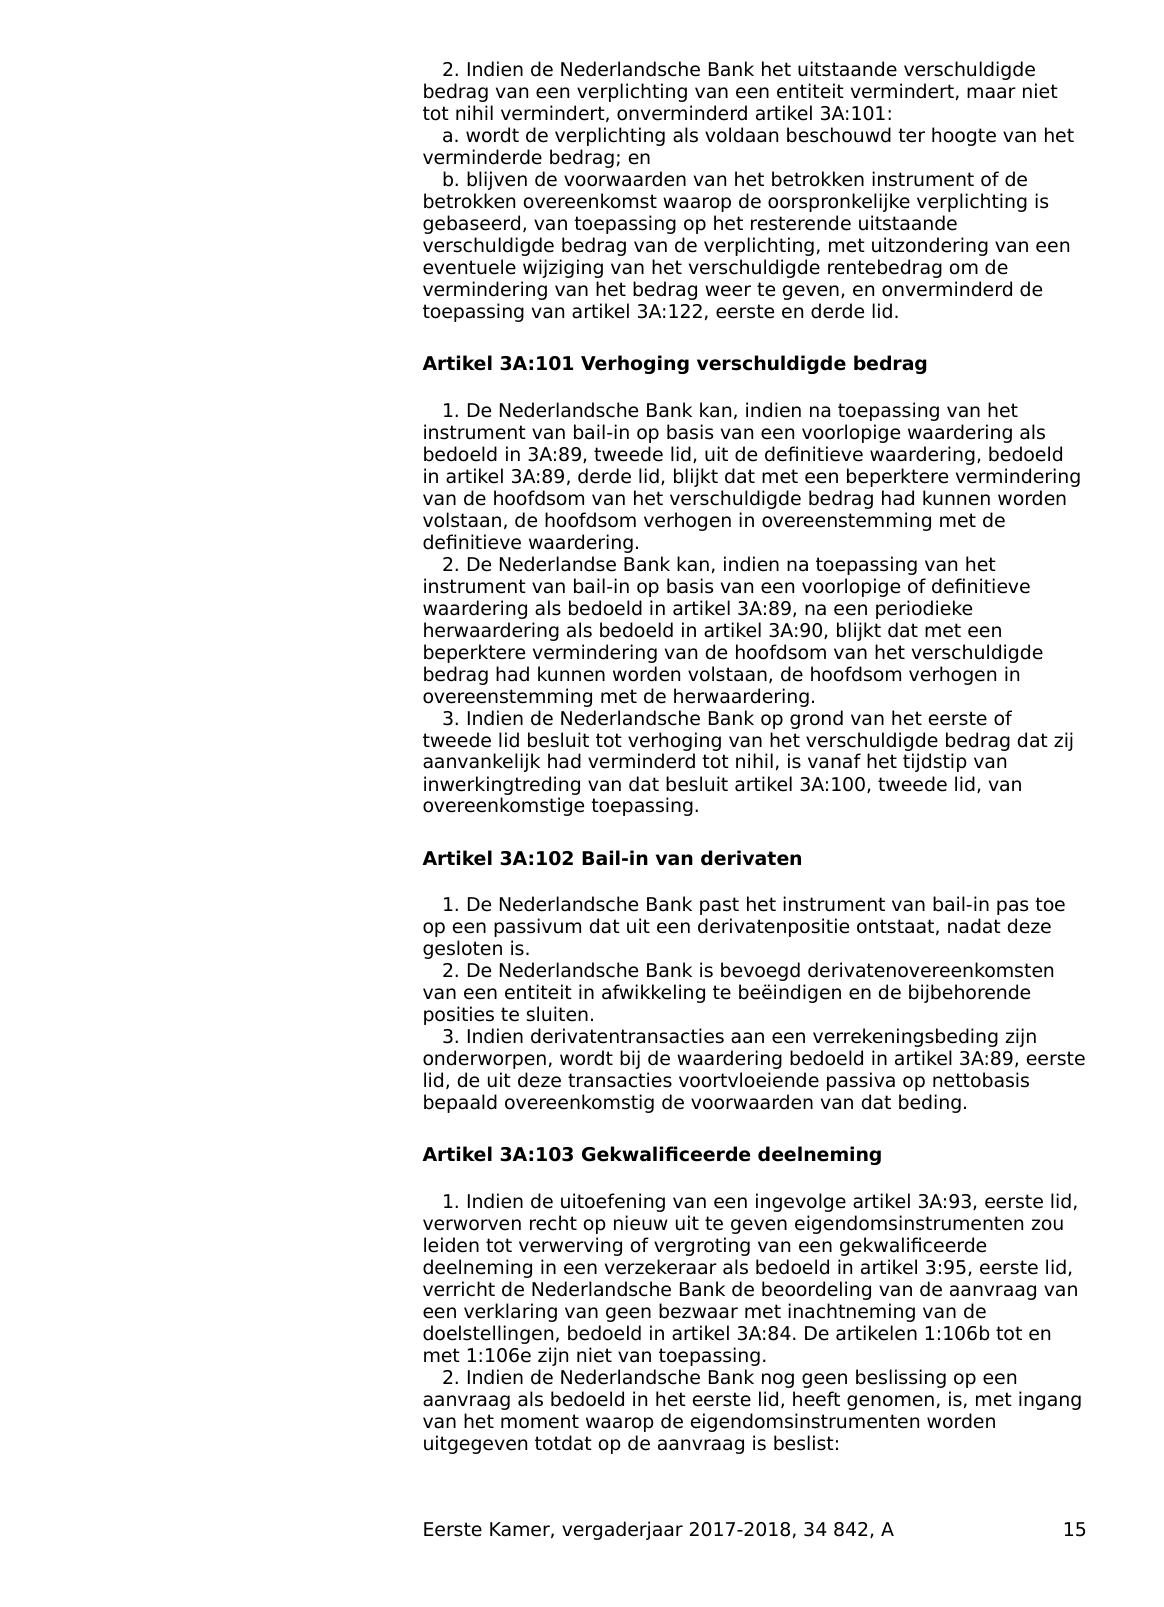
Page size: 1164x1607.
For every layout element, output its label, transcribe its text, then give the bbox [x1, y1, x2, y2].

text 3. Indien derivatentransacties aan een verrekeningsbeding zijn onderworpen, wordt bij de waardering bedoeld in artikel 3A:89, eerste lid, de uit deze transacties voortvloeiende passiva op nettobasis bepaald overeenkomstig de voorwaarden van dat beding. [422, 1026, 1087, 1114]
text 1. De Nederlandsche Bank kan, indien na toepassing van het instrument van bail-in op basis van een voorlopige waardering als bedoeld in 3A:89, tweede lid, uit de definitieve waardering, bedoeld in artikel 3A:89, derde lid, blijkt dat met een beperktere vermindering van de hoofdsom van het verschuldigde bedrag had kunnen worden volstaan, de hoofdsom verhogen in overeenstemming met de definitieve waardering. [422, 400, 1087, 554]
text 2. Indien de Nederlandsche Bank nog geen beslissing op een aanvraag als bedoeld in het eerste lid, heeft genomen, is, met ingang van het moment waarop de eigendomsinstrumenten worden uitgegeven totdat op de aanvraag is beslist: [422, 1367, 1087, 1455]
subtitle Artikel 3A:102 Bail-in van derivaten [422, 847, 1087, 869]
subtitle Artikel 3A:101 Verhoging verschuldigde bedrag [422, 353, 1087, 375]
subtitle Artikel 3A:103 Gekwalificeerde deelneming [422, 1144, 1087, 1166]
text 2. De Nederlandse Bank kan, indien na toepassing van het instrument van bail-in op basis van een voorlopige of definitieve waardering als bedoeld in artikel 3A:89, na een periodieke herwaardering als bedoeld in artikel 3A:90, blijkt dat met een beperktere vermindering van de hoofdsom van het verschuldigde bedrag had kunnen worden volstaan, de hoofdsom verhogen in overeenstemming met de herwaardering. [422, 554, 1087, 707]
text 2. Indien de Nederlandsche Bank het uitstaande verschuldigde bedrag van een verplichting van een entiteit vermindert, maar niet tot nihil vermindert, onverminderd artikel 3A:101: [422, 59, 1087, 125]
text 1. De Nederlandsche Bank past het instrument van bail-in pas toe op een passivum dat uit een derivatenpositie ontstaat, nadat deze gesloten is. [422, 894, 1087, 960]
text 1. Indien de uitoefening van een ingevolge artikel 3A:93, eerste lid, verworven recht op nieuw uit te geven eigendomsinstrumenten zou leiden tot verwerving of vergroting van een gekwalificeerde deelneming in een verzekeraar als bedoeld in artikel 3:95, eerste lid, verricht de Nederlandsche Bank de beoordeling van de aanvraag van een verklaring van geen bezwaar met inachtneming van de doelstellingen, bedoeld in artikel 3A:84. De artikelen 1:106b tot en met 1:106e zijn niet van toepassing. [422, 1191, 1087, 1367]
text 2. De Nederlandsche Bank is bevoegd derivatenovereenkomsten van een entiteit in afwikkeling te beëindigen en de bijbehorende posities te sluiten. [422, 960, 1087, 1026]
text a. wordt de verplichting als voldaan beschouwd ter hoogte van het verminderde bedrag; en [422, 125, 1087, 169]
text b. blijven de voorwaarden van het betrokken instrument of de betrokken overeenkomst waarop de oorspronkelijke verplichting is gebaseerd, van toepassing op het resterende uitstaande verschuldigde bedrag van de verplichting, met uitzondering van een eventuele wijziging van het verschuldigde rentebedrag om de vermindering van het bedrag weer te geven, en onverminderd de toepassing van artikel 3A:122, eerste en derde lid. [422, 169, 1087, 323]
text 3. Indien de Nederlandsche Bank op grond van het eerste of tweede lid besluit tot verhoging van het verschuldigde bedrag dat zij aanvankelijk had verminderd tot nihil, is vanaf het tijdstip van inwerkingtreding van dat besluit artikel 3A:100, tweede lid, van overeenkomstige toepassing. [422, 707, 1087, 817]
